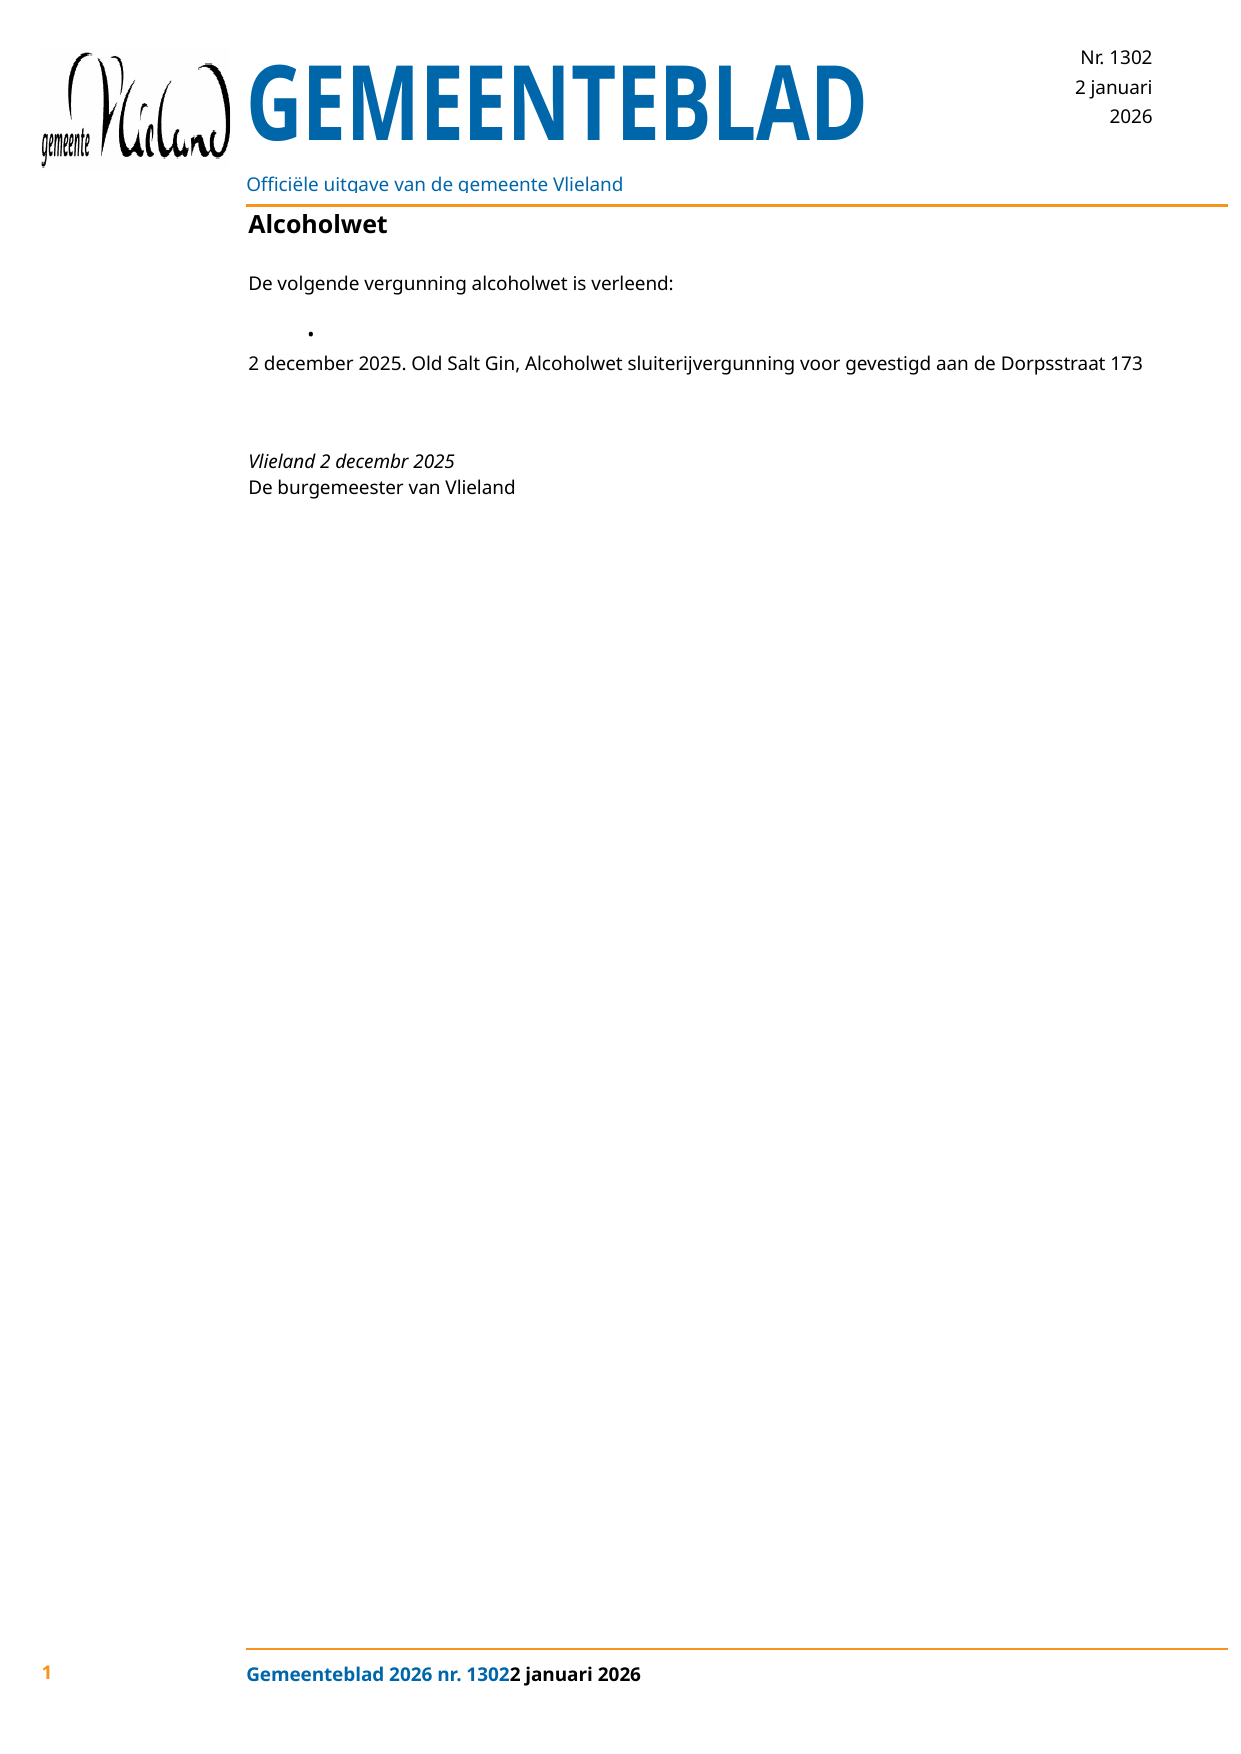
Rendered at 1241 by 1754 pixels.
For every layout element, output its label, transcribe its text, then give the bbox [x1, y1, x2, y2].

text 2 december 2025. Old Salt Gin, Alcoholwet sluiterijvergunning voor gevestigd aan de Dorpsstraat 173 [248, 350, 1152, 376]
text De burgemeester van Vlieland [248, 474, 1152, 500]
text Vlieland 2 decembr 2025 [248, 448, 1152, 474]
list • [248, 321, 1152, 346]
picture [41, 47, 231, 172]
text Alcoholwet [248, 207, 1152, 241]
text De volgende vergunning alcoholwet is verleend: [248, 270, 1152, 296]
